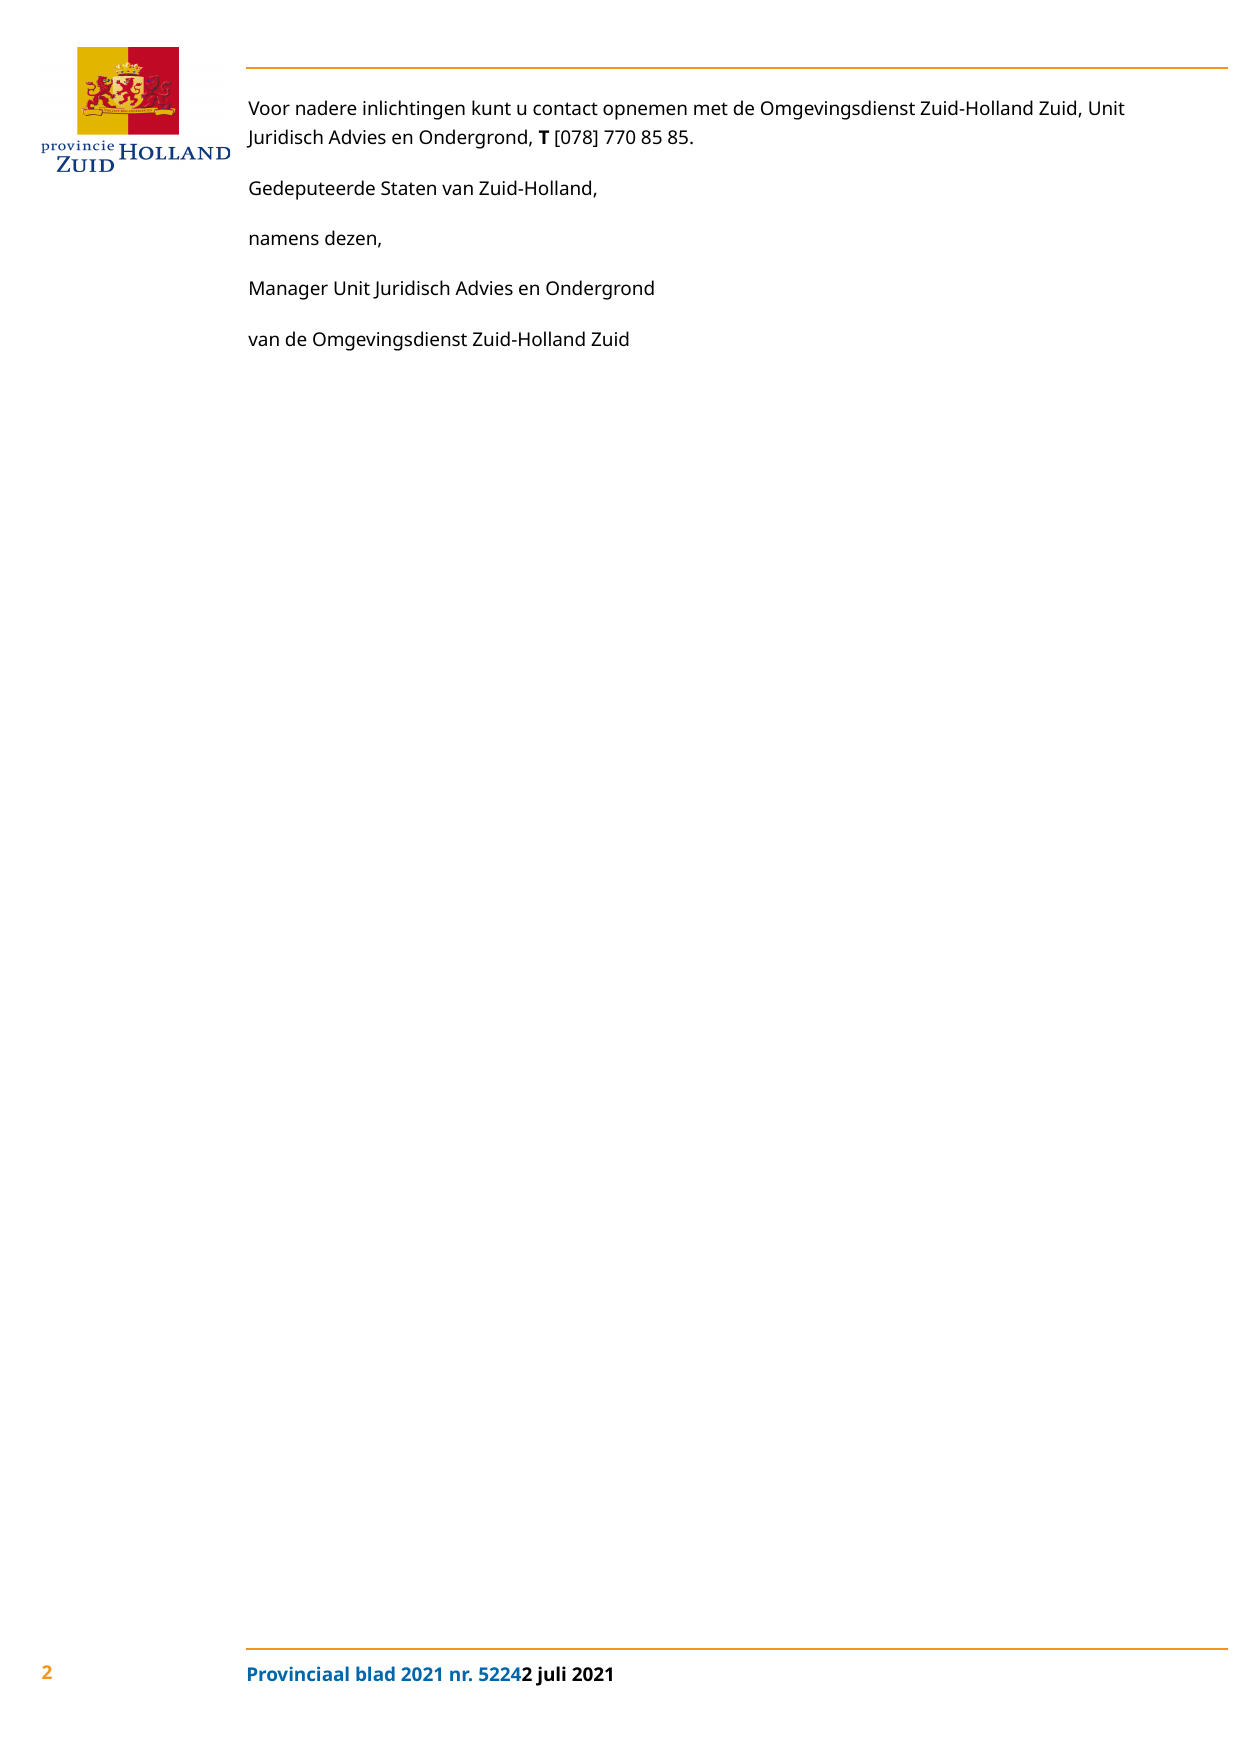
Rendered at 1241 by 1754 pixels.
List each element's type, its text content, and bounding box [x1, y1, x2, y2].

text Manager Unit Juridisch Advies en Ondergrond [248, 276, 1152, 301]
text Gedeputeerde Staten van Zuid-Holland, [248, 175, 1152, 201]
text Voor nadere inlichtingen kunt u contact opnemen met de Omgevingsdienst Zuid-Holland Zuid, Unit Juridisch Advies en Ondergrond, T [078] 770 85 85. [248, 95, 1152, 150]
text namens dezen, [248, 225, 1152, 251]
picture [41, 47, 231, 172]
text van de Omgevingsdienst Zuid-Holland Zuid [248, 326, 1152, 352]
